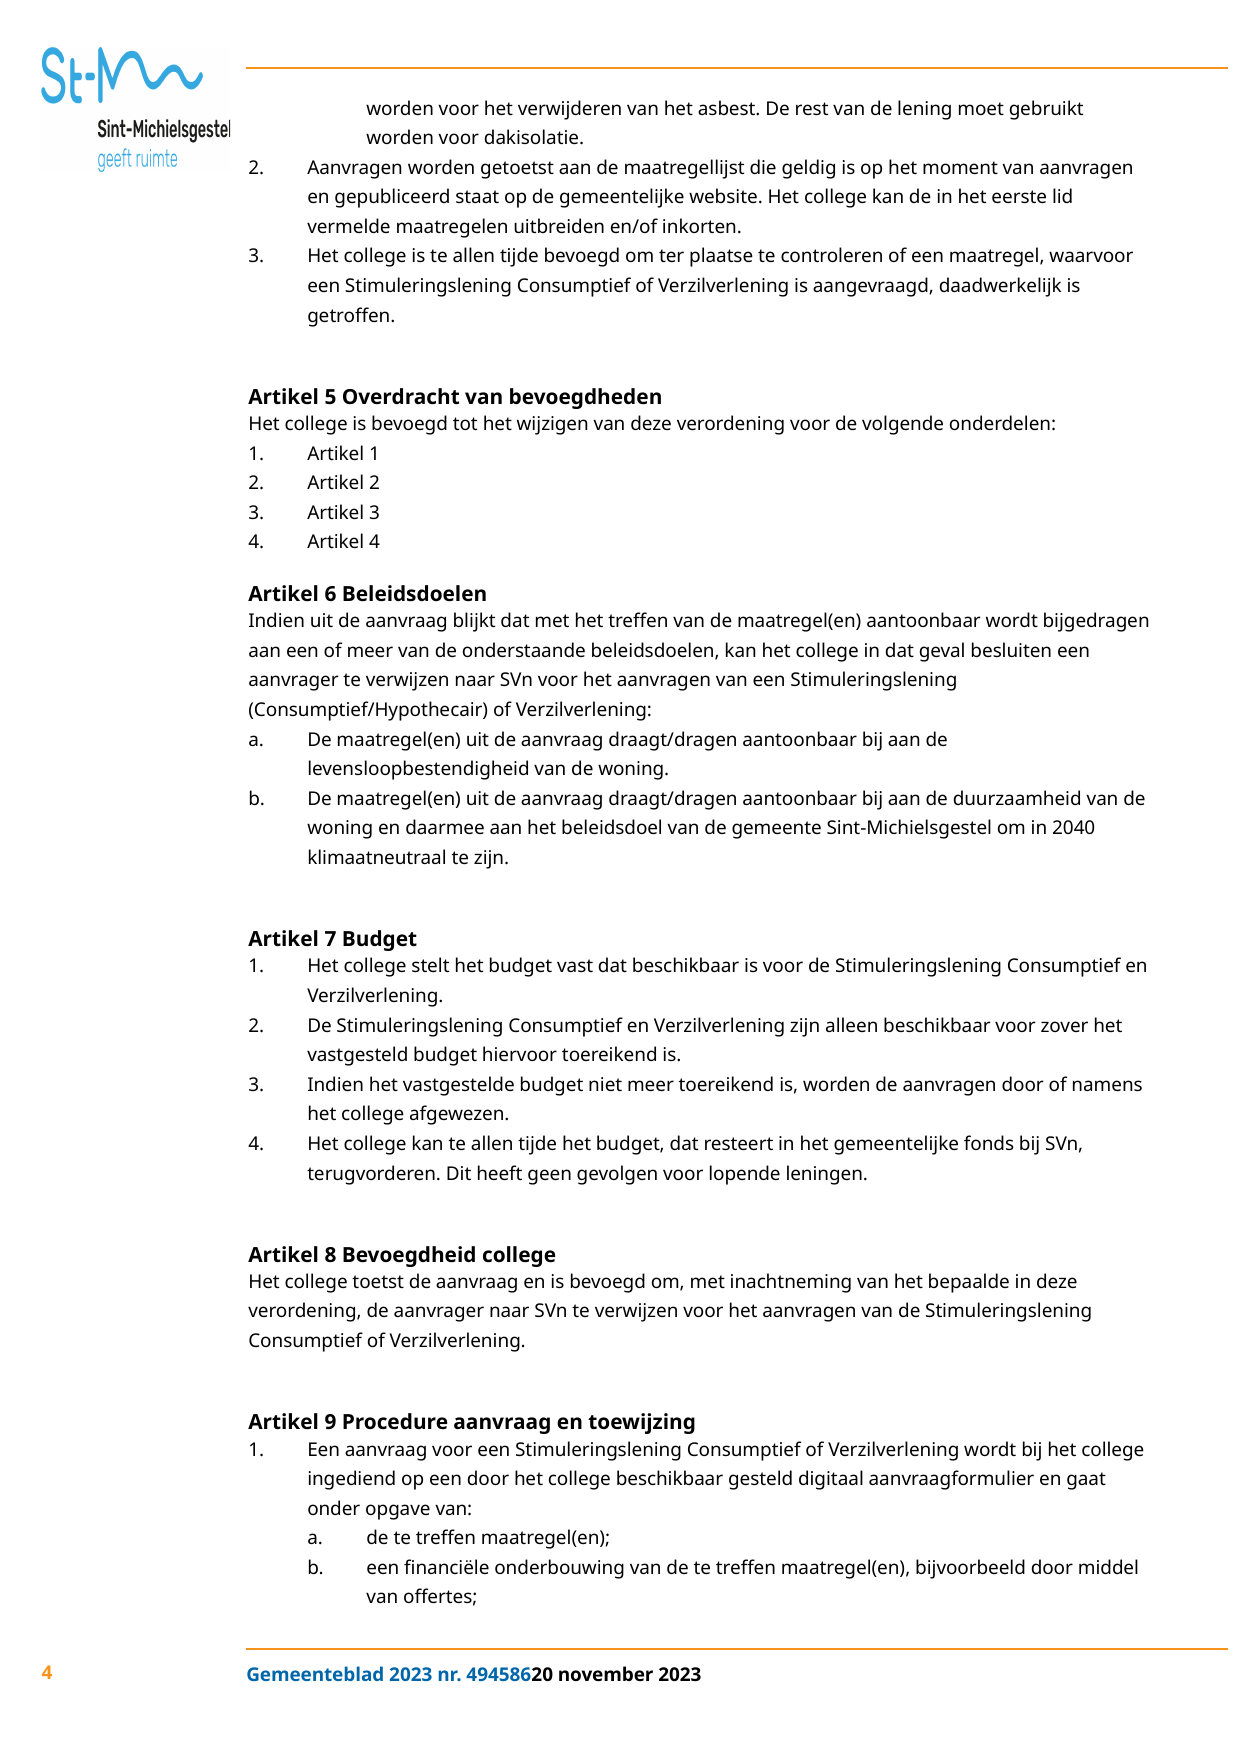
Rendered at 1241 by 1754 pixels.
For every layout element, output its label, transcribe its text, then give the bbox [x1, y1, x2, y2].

text Artikel 9 Procedure aanvraag en toewijzing [248, 1407, 1152, 1436]
list Het college is te allen tijde bevoegd om ter plaatse te controleren of een maatregel, waarvoor een Stimuleringslening Consumptief of Verzilverlening is aangevraagd, daadwerkelijk is getroffen. [248, 243, 1152, 328]
list De maatregel(en) uit de aanvraag draagt/dragen aantoonbaar bij aan de duurzaamheid van de woning en daarmee aan het beleidsdoel van de gemeente Sint-Michielsgestel om in 2040 klimaatneutraal te zijn. [248, 785, 1152, 870]
list worden voor het verwijderen van het asbest. De rest van de lening moet gebruikt worden voor dakisolatie. [307, 95, 1152, 150]
list de te treffen maatregel(en); [307, 1524, 1152, 1550]
picture [41, 47, 231, 172]
list Artikel 1 [248, 440, 1152, 466]
text Artikel 5 Overdracht van bevoegdheden [248, 382, 1152, 410]
list Indien het vastgestelde budget niet meer toereikend is, worden de aanvragen door of namens het college afgewezen. [248, 1071, 1152, 1126]
text Het college toetst de aanvraag en is bevoegd om, met inachtneming van het bepaalde in deze verordening, de aanvrager naar SVn te verwijzen voor het aanvragen van de Stimuleringslening Consumptief of Verzilverlening. [248, 1268, 1152, 1353]
text Het college is bevoegd tot het wijzigen van deze verordening voor de volgende onderdelen: [248, 410, 1152, 436]
list De Stimuleringslening Consumptief en Verzilverlening zijn alleen beschikbaar voor zover het vastgesteld budget hiervoor toereikend is. [248, 1012, 1152, 1067]
text Indien uit de aanvraag blijkt dat met het treffen van de maatregel(en) aantoonbaar wordt bijgedragen aan een of meer van de onderstaande beleidsdoelen, kan het college in dat geval besluiten een aanvrager te verwijzen naar SVn voor het aanvragen van een Stimuleringslening (Consumptief/Hypothecair) of Verzilverlening: [248, 607, 1152, 722]
list Het college stelt het budget vast dat beschikbaar is voor de Stimuleringslening Consumptief en Verzilverlening. [248, 953, 1152, 1008]
list een financiële onderbouwing van de te treffen maatregel(en), bijvoorbeeld door middel van offertes; [307, 1554, 1152, 1609]
list Het college kan te allen tijde het budget, dat resteert in het gemeentelijke fonds bij SVn, terugvorderen. Dit heeft geen gevolgen voor lopende leningen. [248, 1130, 1152, 1185]
list De maatregel(en) uit de aanvraag draagt/dragen aantoonbaar bij aan de levensloopbestendigheid van de woning. [248, 726, 1152, 781]
text Artikel 8 Bevoegdheid college [248, 1240, 1152, 1268]
text Artikel 6 Beleidsdoelen [248, 579, 1152, 607]
list Artikel 4 [248, 529, 1152, 554]
text Artikel 7 Budget [248, 924, 1152, 953]
list Artikel 3 [248, 499, 1152, 525]
list Artikel 2 [248, 469, 1152, 495]
list Aanvragen worden getoetst aan de maatregellijst die geldig is op het moment van aanvragen en gepubliceerd staat op de gemeentelijke website. Het college kan de in het eerste lid vermelde maatregelen uitbreiden en/of inkorten. [248, 154, 1152, 239]
list Een aanvraag voor een Stimuleringslening Consumptief of Verzilverlening wordt bij het college ingediend op een door het college beschikbaar gesteld digitaal aanvraagformulier en gaat onder opgave van: [248, 1436, 1152, 1521]
